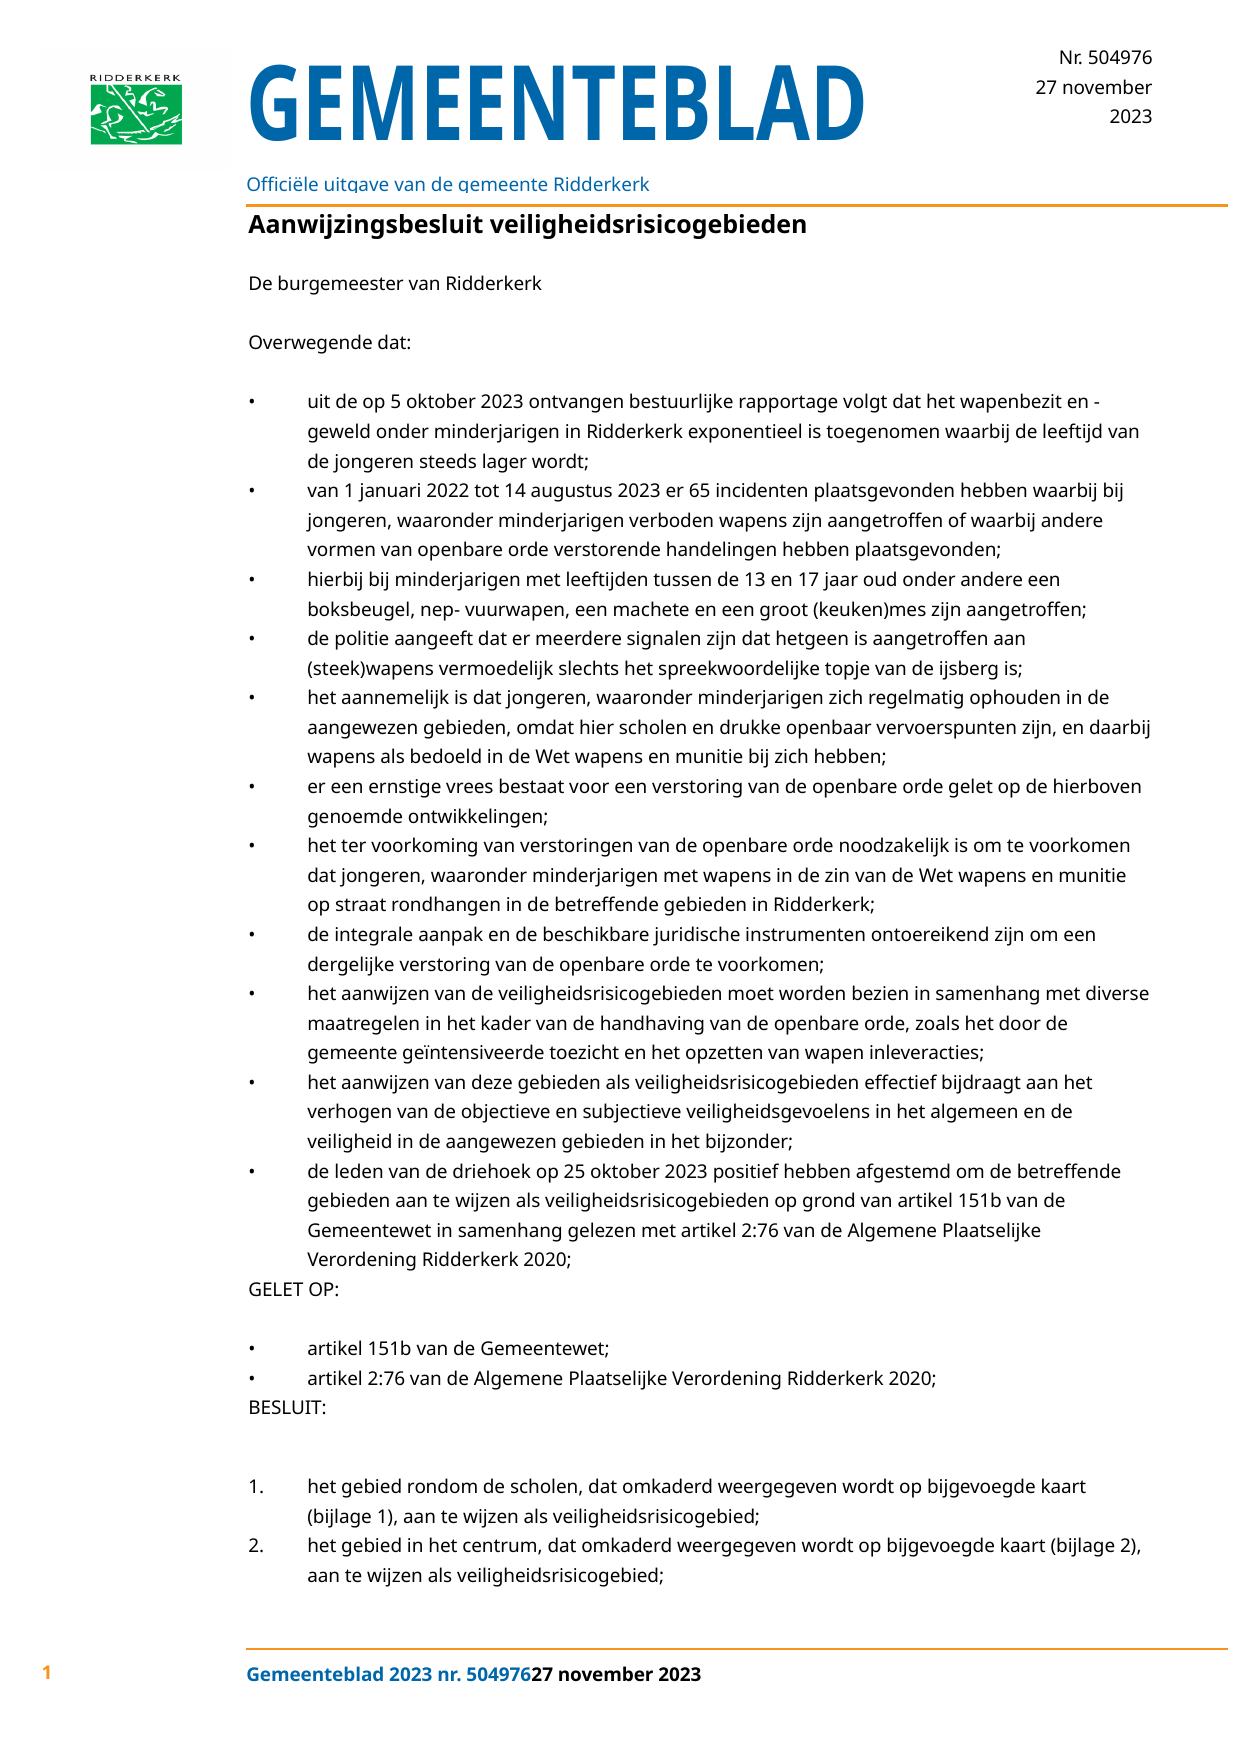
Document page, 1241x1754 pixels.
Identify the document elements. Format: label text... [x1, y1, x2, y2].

list de leden van de driehoek op 25 oktober 2023 positief hebben afgestemd om de betreffende gebieden aan te wijzen als veiligheidsrisicogebieden op grond van artikel 151b van de Gemeentewet in samenhang gelezen met artikel 2:76 van de Algemene Plaatselijke Verordening Ridderkerk 2020; [248, 1158, 1152, 1272]
list hierbij bij minderjarigen met leeftijden tussen de 13 en 17 jaar oud onder andere een boksbeugel, nep- vuurwapen, een machete en een groot (keuken)mes zijn aangetroffen; [248, 566, 1152, 621]
text Overwegende dat: [248, 329, 1152, 355]
list de integrale aanpak en de beschikbare juridische instrumenten ontoereikend zijn om een dergelijke verstoring van de openbare orde te voorkomen; [248, 921, 1152, 976]
list er een ernstige vrees bestaat voor een verstoring van de openbare orde gelet op de hierboven genoemde ontwikkelingen; [248, 773, 1152, 828]
list het gebied in het centrum, dat omkaderd weergegeven wordt op bijgevoegde kaart (bijlage 2), aan te wijzen als veiligheidsrisicogebied; [248, 1532, 1152, 1588]
list de politie aangeeft dat er meerdere signalen zijn dat hetgeen is aangetroffen aan (steek)wapens vermoedelijk slechts het spreekwoordelijke topje van de ijsberg is; [248, 625, 1152, 681]
list van 1 januari 2022 tot 14 augustus 2023 er 65 incidenten plaatsgevonden hebben waarbij bij jongeren, waaronder minderjarigen verboden wapens zijn aangetroffen of waarbij andere vormen van openbare orde verstorende handelingen hebben plaatsgevonden; [248, 477, 1152, 562]
text De burgemeester van Ridderkerk [248, 270, 1152, 296]
list het aannemelijk is dat jongeren, waaronder minderjarigen zich regelmatig ophouden in de aangewezen gebieden, omdat hier scholen en drukke openbaar vervoerspunten zijn, en daarbij wapens als bedoeld in de Wet wapens en munitie bij zich hebben; [248, 684, 1152, 769]
list artikel 151b van de Gemeentewet; [248, 1335, 1152, 1361]
list uit de op 5 oktober 2023 ontvangen bestuurlijke rapportage volgt dat het wapenbezit en -geweld onder minderjarigen in Ridderkerk exponentieel is toegenomen waarbij de leeftijd van de jongeren steeds lager wordt; [248, 389, 1152, 473]
list het aanwijzen van de veiligheidsrisicogebieden moet worden bezien in samenhang met diverse maatregelen in het kader van de handhaving van de openbare orde, zoals het door de gemeente geïntensiveerde toezicht en het opzetten van wapen inleveracties; [248, 980, 1152, 1065]
list het gebied rondom de scholen, dat omkaderd weergegeven wordt op bijgevoegde kaart (bijlage 1), aan te wijzen als veiligheidsrisicogebied; [248, 1473, 1152, 1529]
list artikel 2:76 van de Algemene Plaatselijke Verordening Ridderkerk 2020; [248, 1365, 1152, 1391]
list het aanwijzen van deze gebieden als veiligheidsrisicogebieden effectief bijdraagt aan het verhogen van de objectieve en subjectieve veiligheidsgevoelens in het algemeen en de veiligheid in de aangewezen gebieden in het bijzonder; [248, 1069, 1152, 1154]
text Aanwijzingsbesluit veiligheidsrisicogebieden [248, 207, 1152, 241]
list het ter voorkoming van verstoringen van de openbare orde noodzakelijk is om te voorkomen dat jongeren, waaronder minderjarigen met wapens in de zin van de Wet wapens en munitie op straat rondhangen in de betreffende gebieden in Ridderkerk; [248, 832, 1152, 917]
text GELET OP: [248, 1276, 1152, 1302]
text BESLUIT: [248, 1394, 1152, 1420]
picture [41, 47, 231, 172]
